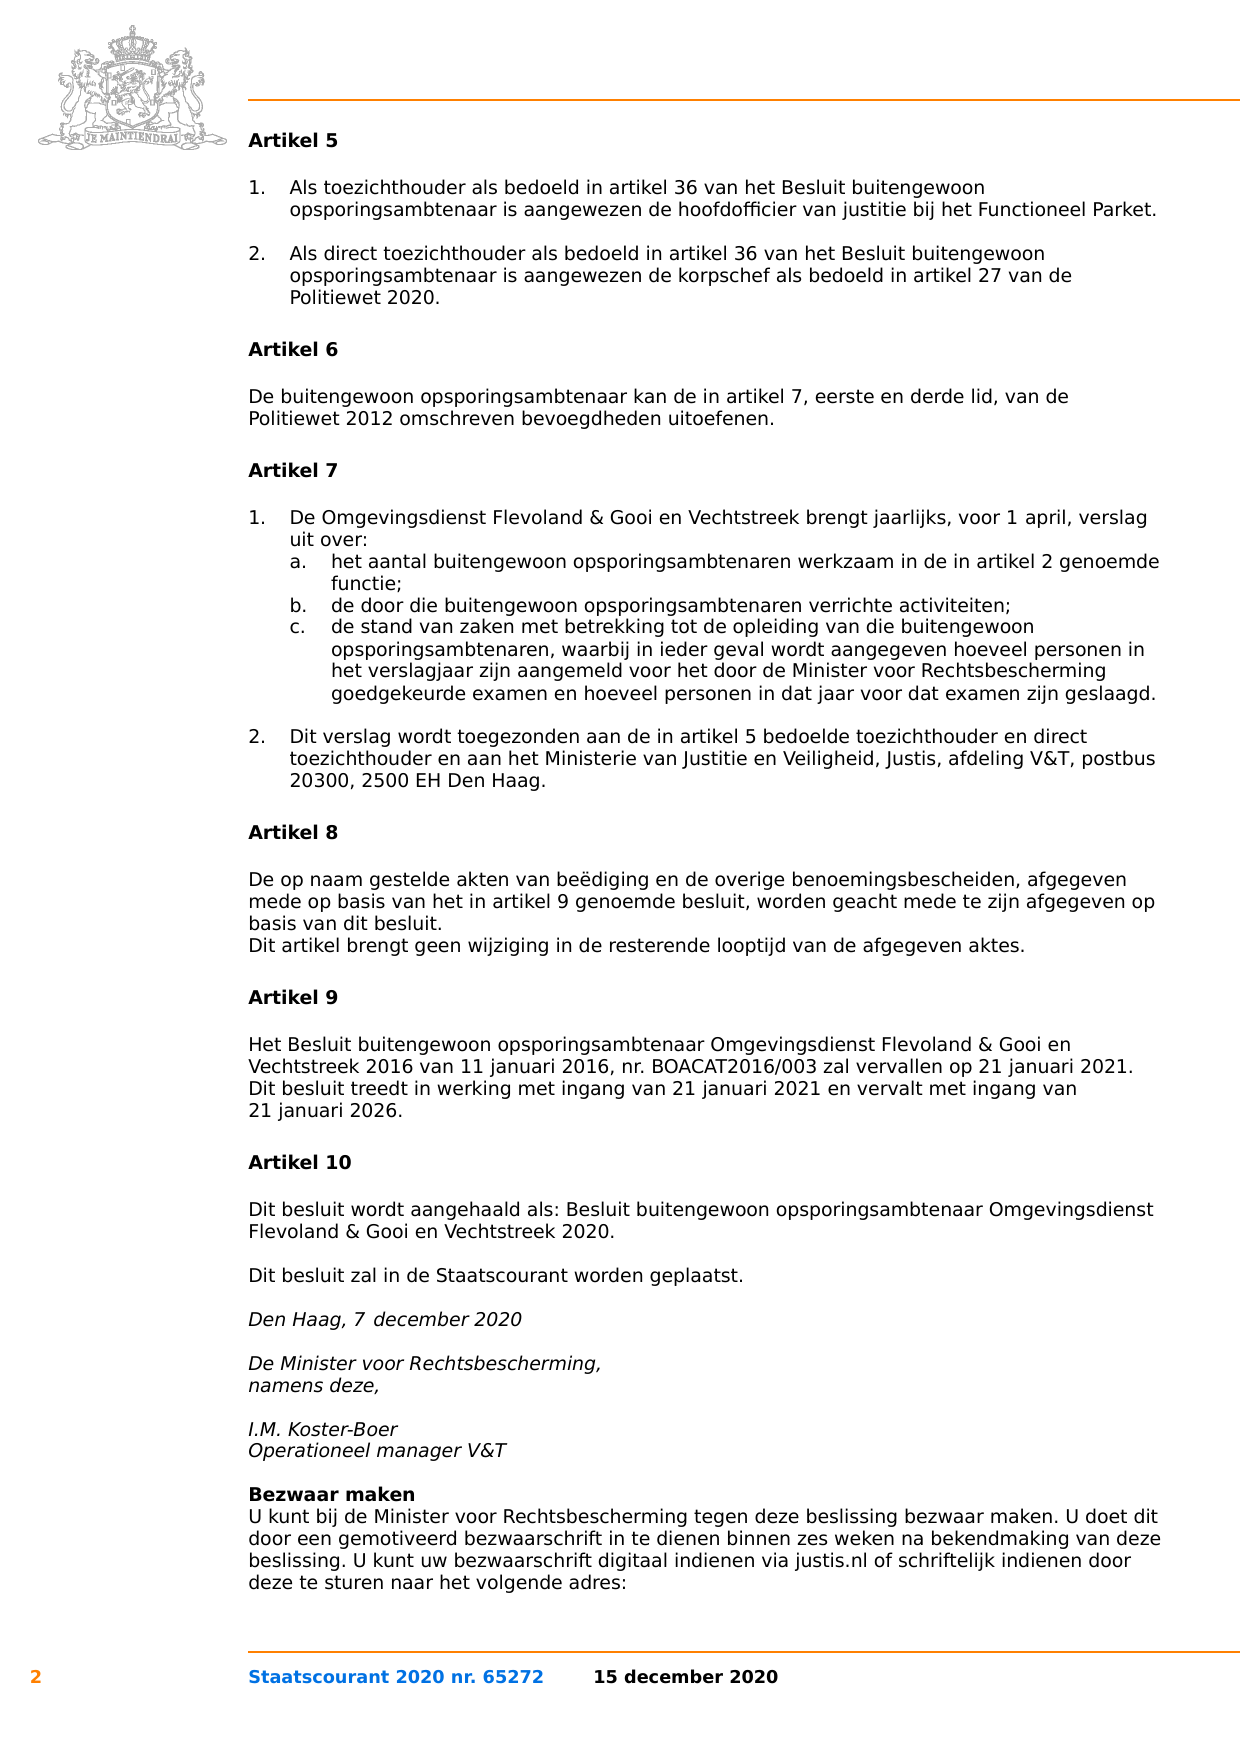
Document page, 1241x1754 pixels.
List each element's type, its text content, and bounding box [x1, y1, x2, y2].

text 2. Dit verslag wordt toegezonden aan de in artikel 5 bedoelde toezichthouder en direct toezichthouder en aan het Ministerie van Justitie en Veiligheid, Justis, afdeling V&T, postbus 20300, 2500 EH Den Haag. [248, 726, 1163, 792]
text Den Haag, 7 december 2020 [248, 1309, 1163, 1331]
text Dit besluit wordt aangehaald als: Besluit buitengewoon opsporingsambtenaar Omgevingsdienst Flevoland & Gooi en Vechtstreek 2020. [248, 1199, 1163, 1243]
text Dit besluit zal in de Staatscourant worden geplaatst. [248, 1265, 1163, 1287]
text Dit besluit treedt in werking met ingang van 21 januari 2021 en vervalt met ingang van 21 januari 2026. [248, 1078, 1163, 1122]
text De buitengewoon opsporingsambtenaar kan de in artikel 7, eerste en derde lid, van de Politiewet 2012 omschreven bevoegdheden uitoefenen. [248, 386, 1163, 429]
subtitle Artikel 5 [248, 130, 1163, 152]
text Dit artikel brengt geen wijziging in de resterende looptijd van de afgegeven aktes. [248, 935, 1163, 957]
text c. de stand van zaken met betrekking tot de opleiding van die buitengewoon opsporingsambtenaren, waarbij in ieder geval wordt aangegeven hoeveel personen in het verslagjaar zijn aangemeld voor het door de Minister voor Rechtsbescherming goedgekeurde examen en hoeveel personen in dat jaar voor dat examen zijn geslaagd. [289, 616, 1163, 704]
subtitle Artikel 6 [248, 339, 1163, 361]
subtitle Artikel 7 [248, 459, 1163, 482]
text 1. De Omgevingsdienst Flevoland & Gooi en Vechtstreek brengt jaarlijks, voor 1 april, verslag uit over: [248, 507, 1163, 551]
text De op naam gestelde akten van beëdiging en de overige benoemingsbescheiden, afgegeven mede op basis van het in artikel 9 genoemde besluit, worden geacht mede te zijn afgegeven op basis van dit besluit. [248, 869, 1163, 935]
text a. het aantal buitengewoon opsporingsambtenaren werkzaam in de in artikel 2 genoemde functie; [289, 551, 1163, 594]
picture [38, 25, 227, 150]
text Bezwaar maken [248, 1484, 1163, 1506]
subtitle Artikel 9 [248, 987, 1163, 1009]
text Het Besluit buitengewoon opsporingsambtenaar Omgevingsdienst Flevoland & Gooi en Vechtstreek 2016 van 11 januari 2016, nr. BOACAT2016/003 zal vervallen op 21 januari 2021. [248, 1034, 1163, 1078]
subtitle Artikel 10 [248, 1152, 1163, 1174]
text U kunt bij de Minister voor Rechtsbescherming tegen deze beslissing bezwaar maken. U doet dit door een gemotiveerd bezwaarschrift in te dienen binnen zes weken na bekendmaking van deze beslissing. U kunt uw bezwaarschrift digitaal indienen via justis.nl of schriftelijk indienen door deze te sturen naar het volgende adres: [248, 1506, 1163, 1594]
text b. de door die buitengewoon opsporingsambtenaren verrichte activiteiten; [289, 594, 1163, 616]
text 1. Als toezichthouder als bedoeld in artikel 36 van het Besluit buitengewoon opsporingsambtenaar is aangewezen de hoofdofficier van justitie bij het Functioneel Parket. [248, 177, 1163, 221]
subtitle Artikel 8 [248, 822, 1163, 844]
text 2. Als direct toezichthouder als bedoeld in artikel 36 van het Besluit buitengewoon opsporingsambtenaar is aangewezen de korpschef als bedoeld in artikel 27 van de Politiewet 2020. [248, 243, 1163, 309]
text De Minister voor Rechtsbescherming, namens deze, I.M. Koster-Boer Operationeel manager V&T [248, 1352, 1163, 1462]
